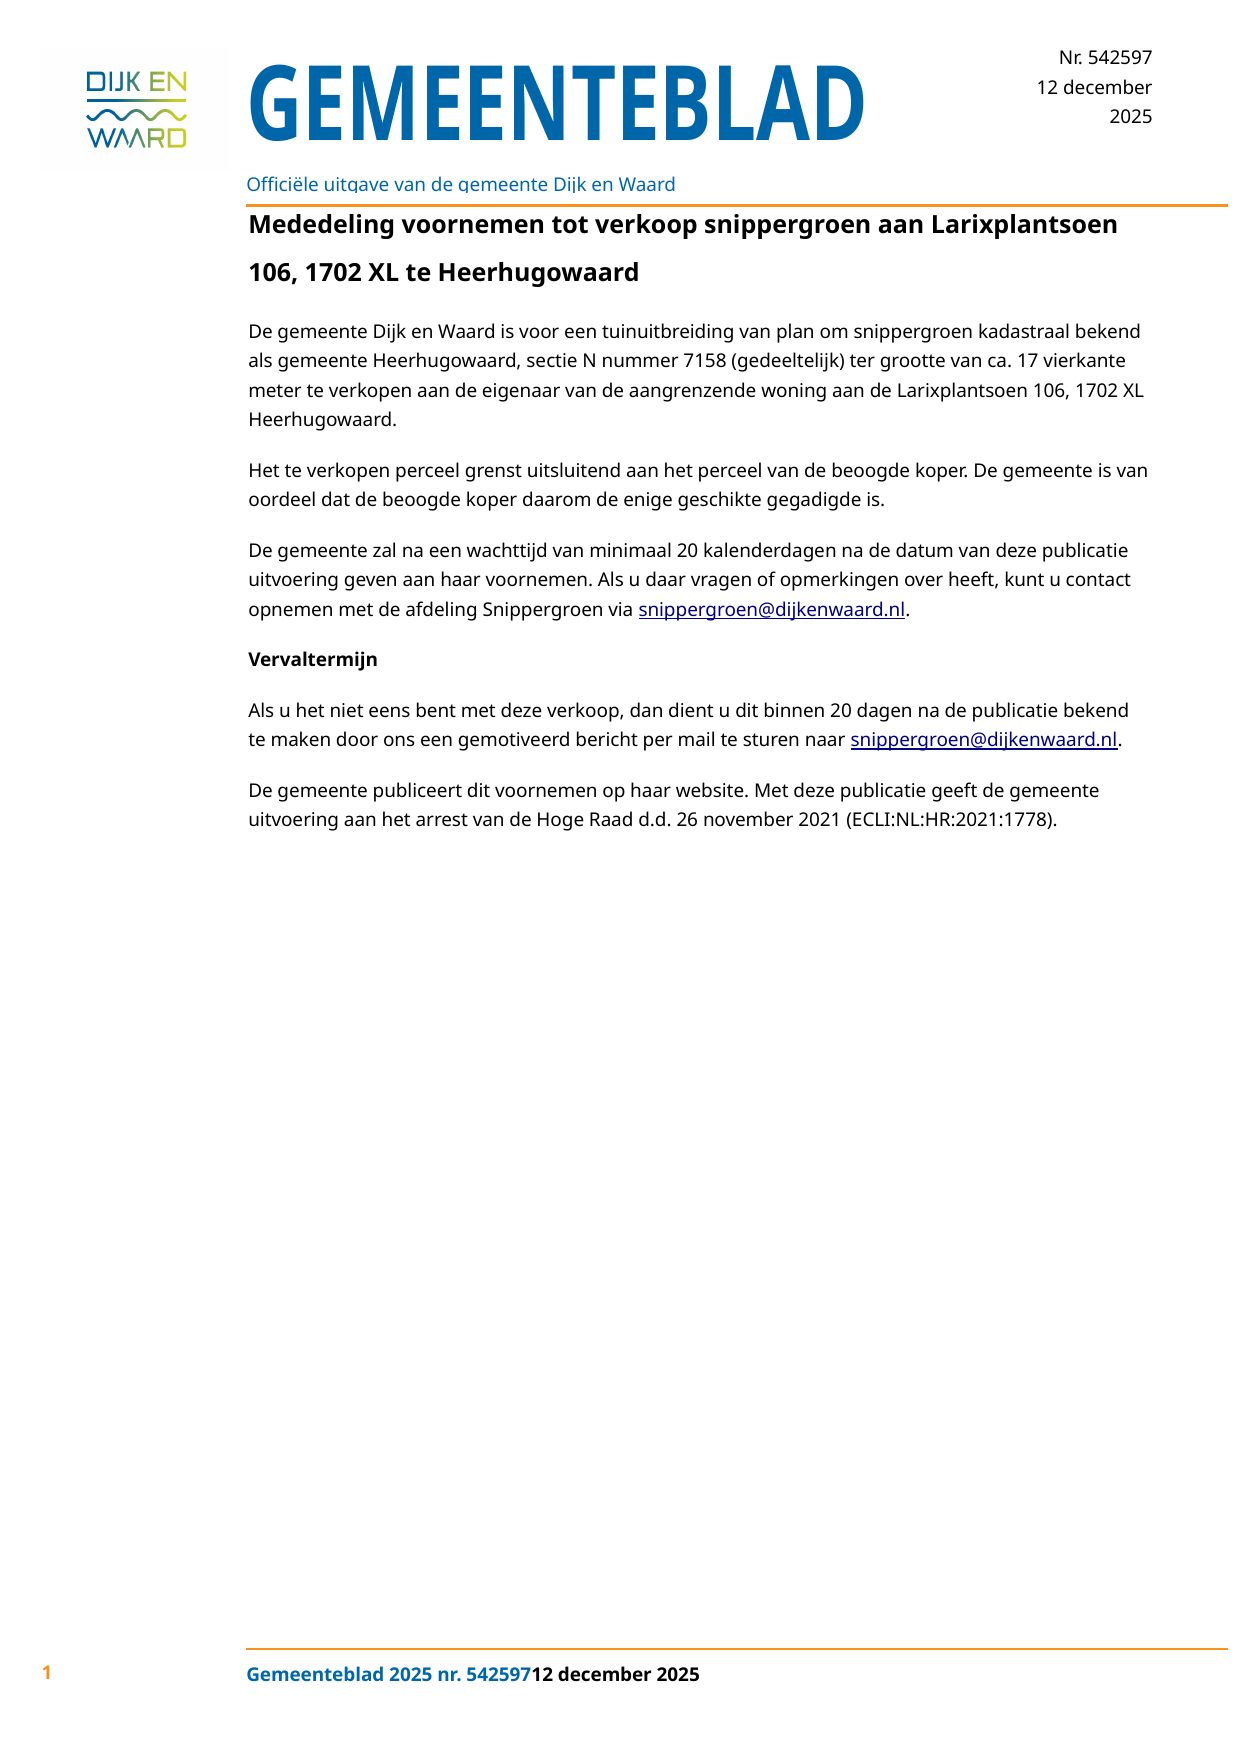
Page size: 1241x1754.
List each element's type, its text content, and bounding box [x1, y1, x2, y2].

text Mededeling voornemen tot verkoop snippergroen aan Larixplantsoen 106, 1702 XL te Heerhugowaard [248, 207, 1152, 288]
text De gemeente zal na een wachttijd van minimaal 20 kalenderdagen na de datum van deze publicatie uitvoering geven aan haar voornemen. Als u daar vragen of opmerkingen over heeft, kunt u contact opnemen met de afdeling Snippergroen via snippergroen@dijkenwaard.nl. [248, 537, 1152, 622]
text Het te verkopen perceel grenst uitsluitend aan het perceel van de beoogde koper. De gemeente is van oordeel dat de beoogde koper daarom de enige geschikte gegadigde is. [248, 457, 1152, 512]
text Vervaltermijn [248, 647, 1152, 672]
text De gemeente publiceert dit voornemen op haar website. Met deze publicatie geeft de gemeente uitvoering aan het arrest van de Hoge Raad d.d. 26 november 2021 (ECLI:NL:HR:2021:1778). [248, 777, 1152, 832]
text Als u het niet eens bent met deze verkoop, dan dient u dit binnen 20 dagen na de publicatie bekend te maken door ons een gemotiveerd bericht per mail te sturen naar snippergroen@dijkenwaard.nl. [248, 697, 1152, 752]
text De gemeente Dijk en Waard is voor een tuinuitbreiding van plan om snippergroen kadastraal bekend als gemeente Heerhugowaard, sectie N nummer 7158 (gedeeltelijk) ter grootte van ca. 17 vierkante meter te verkopen aan de eigenaar van de aangrenzende woning aan de Larixplantsoen 106, 1702 XL Heerhugowaard. [248, 318, 1152, 432]
picture [41, 47, 231, 172]
